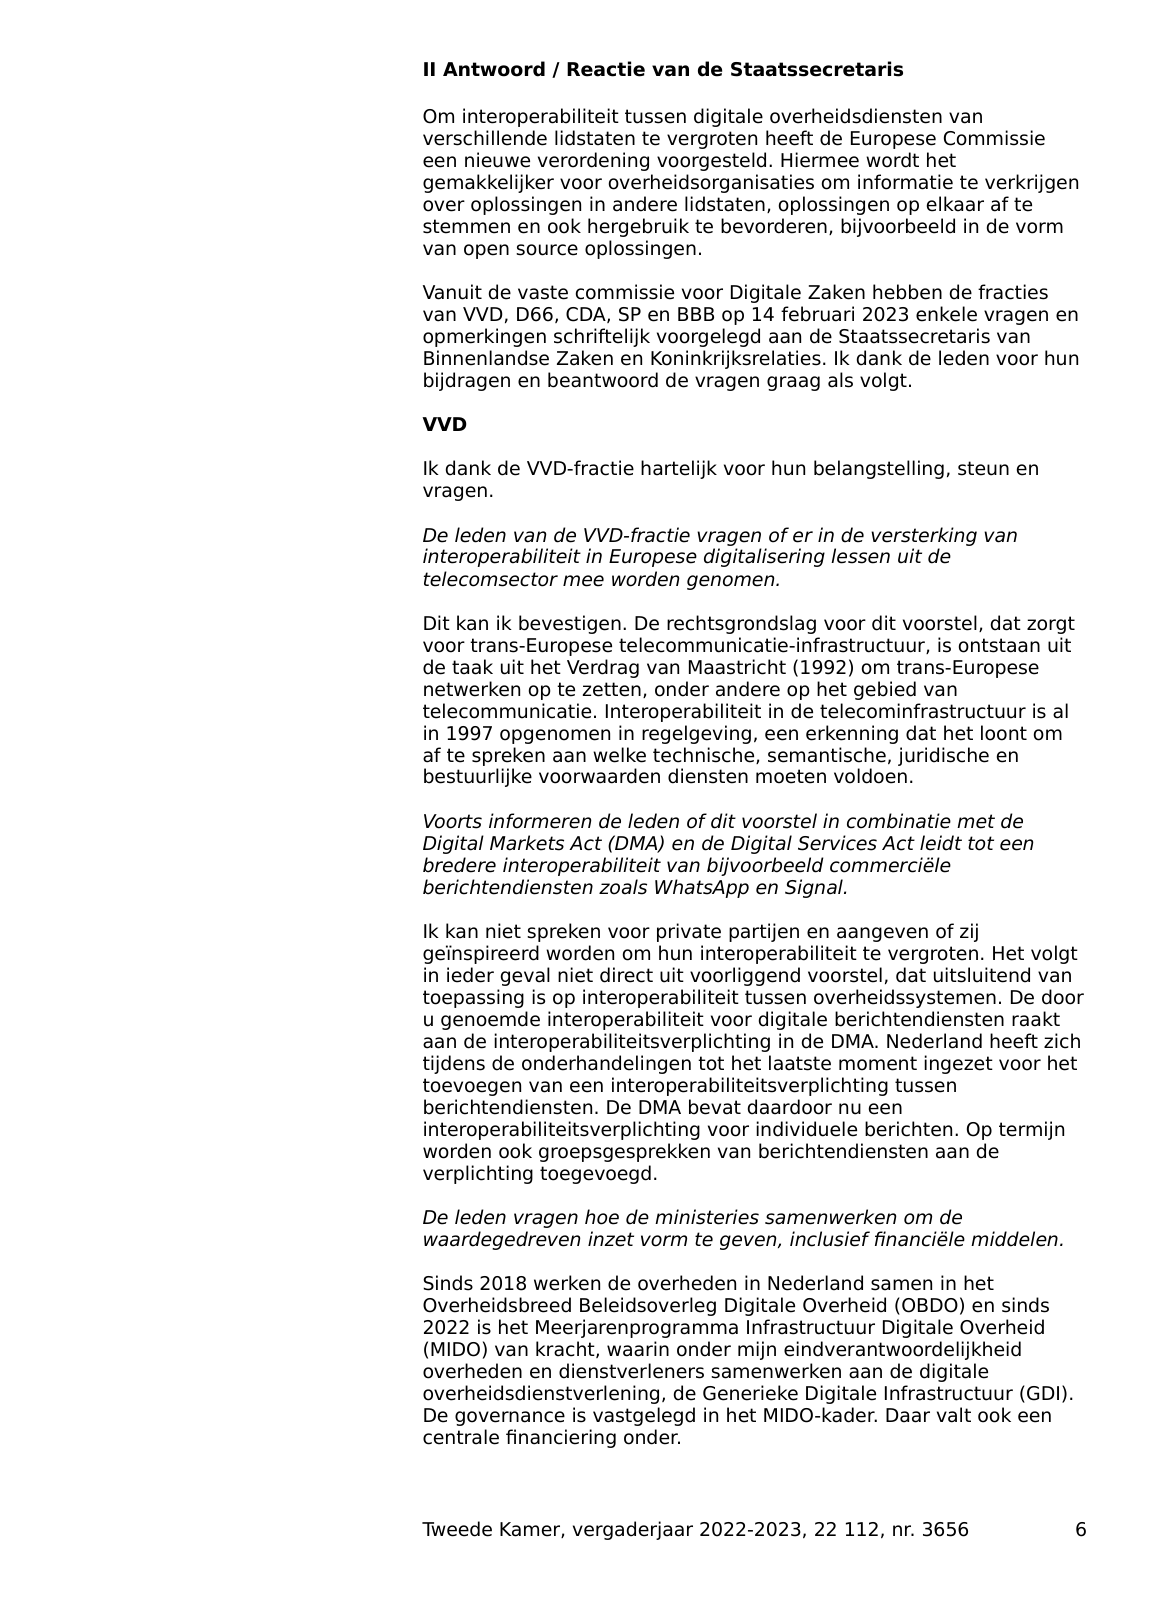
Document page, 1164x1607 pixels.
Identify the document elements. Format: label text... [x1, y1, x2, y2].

text Om interoperabiliteit tussen digitale overheidsdiensten van verschillende lidstaten te vergroten heeft de Europese Commissie een nieuwe verordening voorgesteld. Hiermee wordt het gemakkelijker voor overheidsorganisaties om informatie te verkrijgen over oplossingen in andere lidstaten, oplossingen op elkaar af te stemmen en ook hergebruik te bevorderen, bijvoorbeeld in de vorm van open source oplossingen. [422, 106, 1087, 260]
subtitle II Antwoord / Reactie van de Staatssecretaris [422, 59, 1087, 81]
text De leden van de VVD-fractie vragen of er in de versterking van interoperabiliteit in Europese digitalisering lessen uit de telecomsector mee worden genomen. [422, 524, 1087, 590]
text Ik dank de VVD-fractie hartelijk voor hun belangstelling, steun en vragen. [422, 458, 1087, 502]
subtitle VVD [422, 414, 1087, 436]
text Sinds 2018 werken de overheden in Nederland samen in het Overheidsbreed Beleidsoverleg Digitale Overheid (OBDO) en sinds 2022 is het Meerjarenprogramma Infrastructuur Digitale Overheid (MIDO) van kracht, waarin onder mijn eindverantwoordelijkheid overheden en dienstverleners samenwerken aan de digitale overheidsdienstverlening, de Generieke Digitale Infrastructuur (GDI). De governance is vastgelegd in het MIDO-kader. Daar valt ook een centrale financiering onder. [422, 1273, 1087, 1449]
text Dit kan ik bevestigen. De rechtsgrondslag voor dit voorstel, dat zorgt voor trans-Europese telecommunicatie-infrastructuur, is ontstaan uit de taak uit het Verdrag van Maastricht (1992) om trans-Europese netwerken op te zetten, onder andere op het gebied van telecommunicatie. Interoperabiliteit in de telecominfrastructuur is al in 1997 opgenomen in regelgeving, een erkenning dat het loont om af te spreken aan welke technische, semantische, juridische en bestuurlijke voorwaarden diensten moeten voldoen. [422, 613, 1087, 788]
text De leden vragen hoe de ministeries samenwerken om de waardegedreven inzet vorm te geven, inclusief financiële middelen. [422, 1207, 1087, 1251]
text Voorts informeren de leden of dit voorstel in combinatie met de Digital Markets Act (DMA) en de Digital Services Act leidt tot een bredere interoperabiliteit van bijvoorbeeld commerciële berichtendiensten zoals WhatsApp en Signal. [422, 811, 1087, 898]
text Vanuit de vaste commissie voor Digitale Zaken hebben de fracties van VVD, D66, CDA, SP en BBB op 14 februari 2023 enkele vragen en opmerkingen schriftelijk voorgelegd aan de Staatssecretaris van Binnenlandse Zaken en Koninkrijksrelaties. Ik dank de leden voor hun bijdragen en beantwoord de vragen graag als volgt. [422, 282, 1087, 392]
text Ik kan niet spreken voor private partijen en aangeven of zij geïnspireerd worden om hun interoperabiliteit te vergroten. Het volgt in ieder geval niet direct uit voorliggend voorstel, dat uitsluitend van toepassing is op interoperabiliteit tussen overheidssystemen. De door u genoemde interoperabiliteit voor digitale berichtendiensten raakt aan de interoperabiliteitsverplichting in de DMA. Nederland heeft zich tijdens de onderhandelingen tot het laatste moment ingezet voor het toevoegen van een interoperabiliteitsverplichting tussen berichtendiensten. De DMA bevat daardoor nu een interoperabiliteitsverplichting voor individuele berichten. Op termijn worden ook groepsgesprekken van berichtendiensten aan de verplichting toegevoegd. [422, 921, 1087, 1184]
